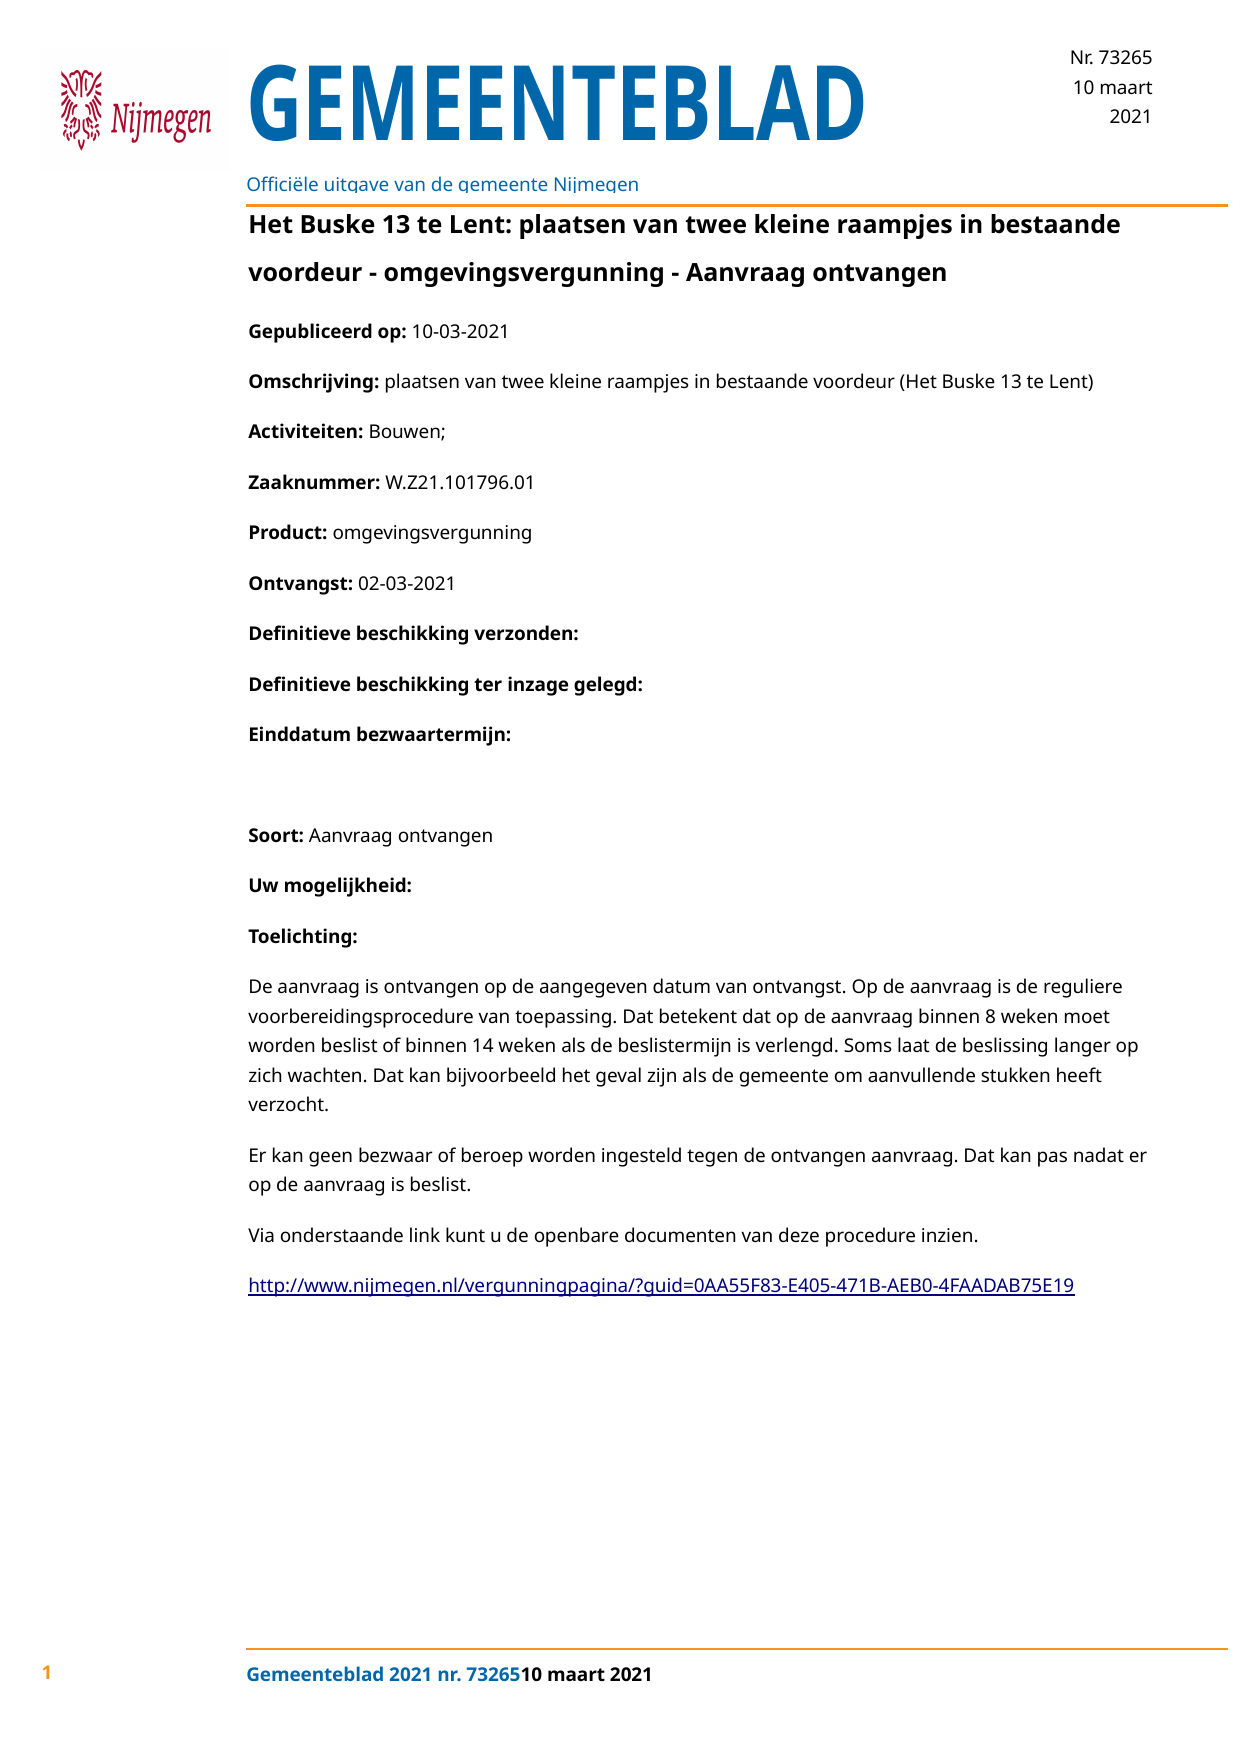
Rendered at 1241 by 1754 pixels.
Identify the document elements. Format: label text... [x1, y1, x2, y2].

text Activiteiten: Bouwen; [248, 419, 1152, 444]
text Soort: Aanvraag ontvangen [248, 822, 1152, 848]
text De aanvraag is ontvangen op de aangegeven datum van ontvangst. Op de aanvraag is de reguliere voorbereidingsprocedure van toepassing. Dat betekent dat op de aanvraag binnen 8 weken moet worden beslist of binnen 14 weken als de beslistermijn is verlengd. Soms laat de beslissing langer op zich wachten. Dat kan bijvoorbeeld het geval zijn als de gemeente om aanvullende stukken heeft verzocht. [248, 973, 1152, 1117]
text Het Buske 13 te Lent: plaatsen van twee kleine raampjes in bestaande voordeur - omgevingsvergunning - Aanvraag ontvangen [248, 207, 1152, 288]
text Definitieve beschikking verzonden: [248, 620, 1152, 646]
text Product: omgevingsvergunning [248, 519, 1152, 545]
text Omschrijving: plaatsen van twee kleine raampjes in bestaande voordeur (Het Buske 13 te Lent) [248, 368, 1152, 394]
text Via onderstaande link kunt u de openbare documenten van deze procedure inzien. [248, 1222, 1152, 1248]
picture [41, 47, 231, 172]
text Ontvangst: 02-03-2021 [248, 570, 1152, 596]
text Er kan geen bezwaar of beroep worden ingesteld tegen de ontvangen aanvraag. Dat kan pas nadat er op de aanvraag is beslist. [248, 1142, 1152, 1197]
text Uw mogelijkheid: [248, 872, 1152, 898]
text http://www.nijmegen.nl/vergunningpagina/?guid=0AA55F83-E405-471B-AEB0-4FAADAB75E19 [248, 1272, 1152, 1298]
text Zaaknummer: W.Z21.101796.01 [248, 469, 1152, 495]
text Gepubliceerd op: 10-03-2021 [248, 318, 1152, 344]
text Toelichting: [248, 923, 1152, 949]
text Definitieve beschikking ter inzage gelegd: [248, 671, 1152, 697]
text Einddatum bezwaartermijn: [248, 721, 1152, 747]
